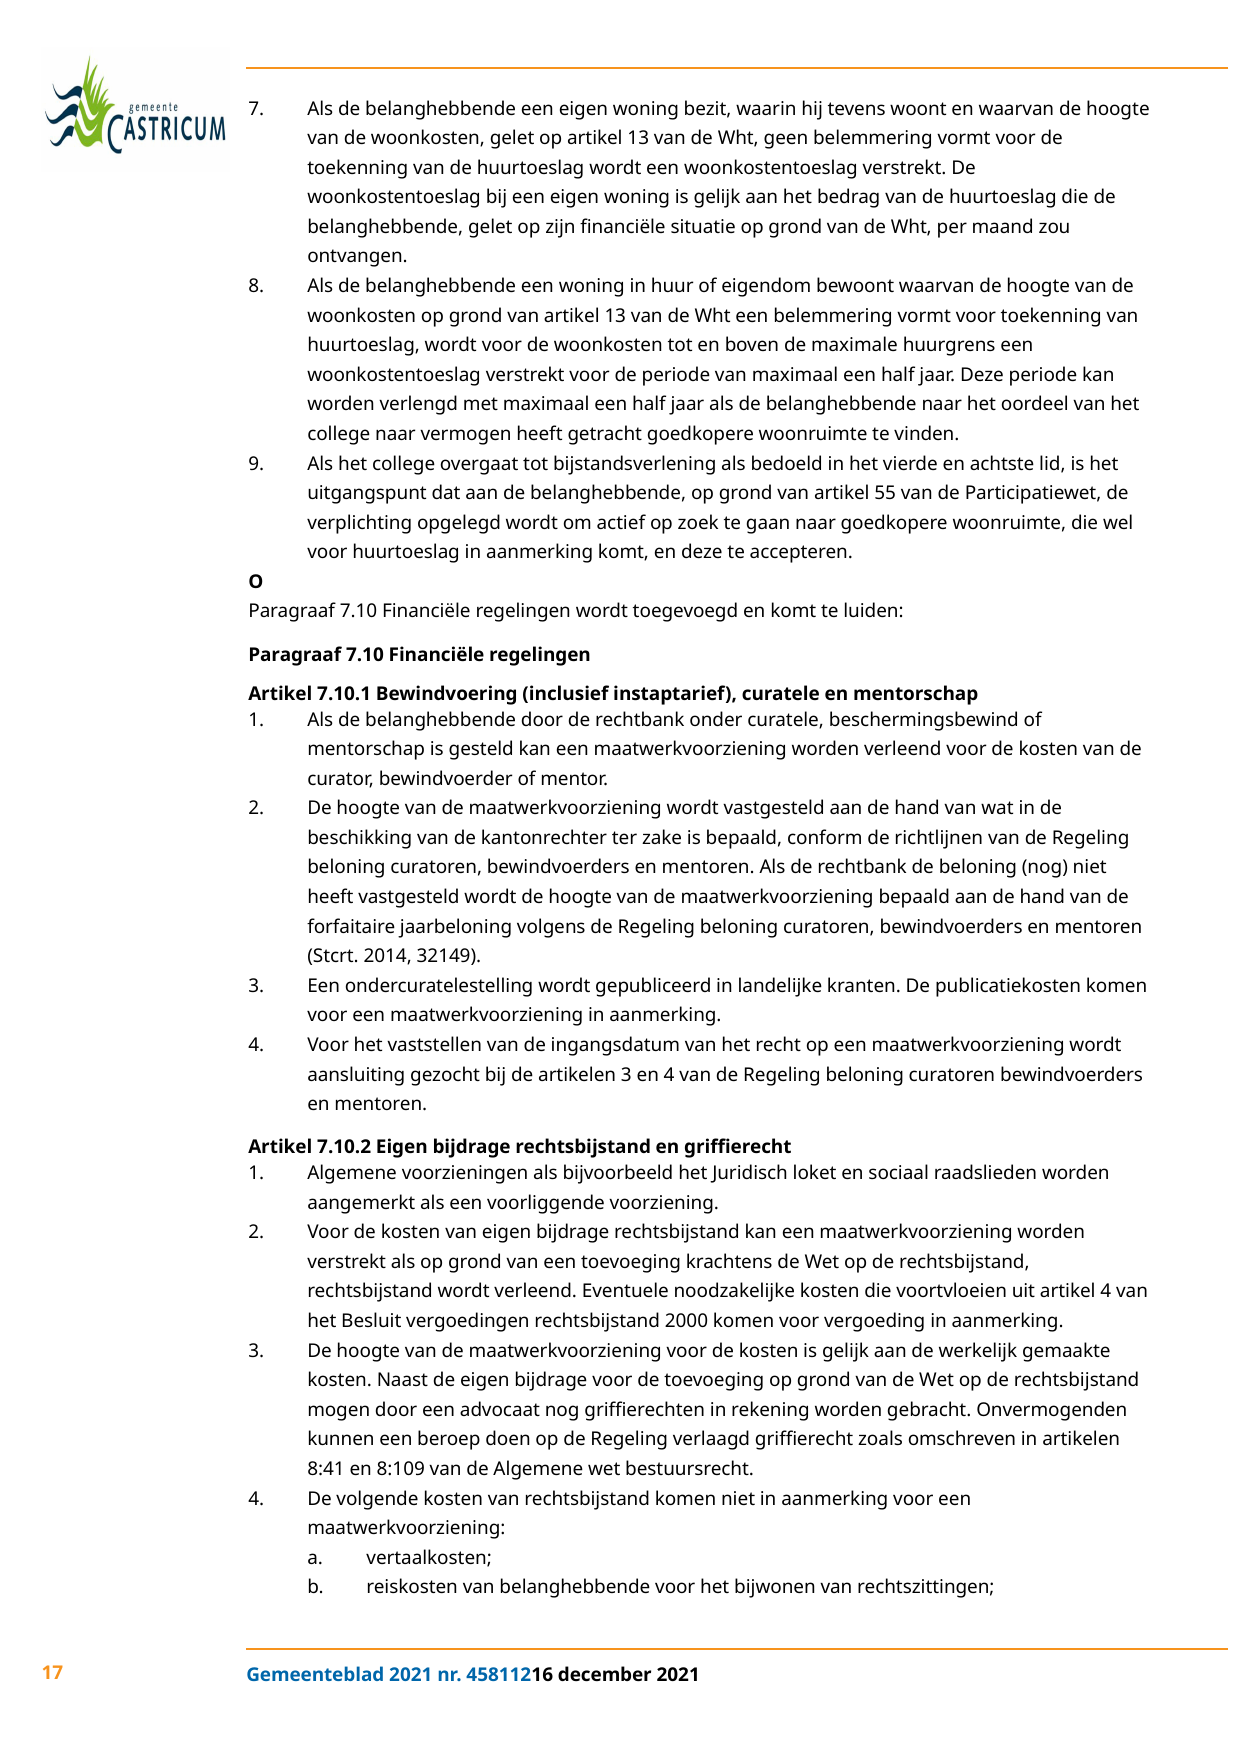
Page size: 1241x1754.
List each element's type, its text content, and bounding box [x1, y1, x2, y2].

list Voor het vaststellen van de ingangsdatum van het recht op een maatwerkvoorziening wordt aansluiting gezocht bij de artikelen 3 en 4 van de Regeling beloning curatoren bewindvoerders en mentoren. [248, 1031, 1152, 1116]
list Als de belanghebbende een eigen woning bezit, waarin hij tevens woont en waarvan de hoogte van de woonkosten, gelet op artikel 13 van de Wht, geen belemmering vormt voor de toekenning van de huurtoeslag wordt een woonkostentoeslag verstrekt. De woonkostentoeslag bij een eigen woning is gelijk aan het bedrag van de huurtoeslag die de belanghebbende, gelet op zijn financiële situatie op grond van de Wht, per maand zou ontvangen. [248, 95, 1152, 268]
list Als de belanghebbende door de rechtbank onder curatele, beschermingsbewind of mentorschap is gesteld kan een maatwerkvoorziening worden verleend voor de kosten van de curator, bewindvoerder of mentor. [248, 706, 1152, 791]
list Voor de kosten van eigen bijdrage rechtsbijstand kan een maatwerkvoorziening worden verstrekt als op grond van een toevoeging krachtens de Wet op de rechtsbijstand, rechtsbijstand wordt verleend. Eventuele noodzakelijke kosten die voortvloeien uit artikel 4 van het Besluit vergoedingen rechtsbijstand 2000 komen voor vergoeding in aanmerking. [248, 1218, 1152, 1333]
text Paragraaf 7.10 Financiële regelingen wordt toegevoegd en komt te luiden: [248, 598, 1152, 623]
list reiskosten van belanghebbende voor het bijwonen van rechtszittingen; [307, 1573, 1152, 1599]
list Als het college overgaat tot bijstandsverlening als bedoeld in het vierde en achtste lid, is het uitgangspunt dat aan de belanghebbende, op grond van artikel 55 van de Participatiewet, de verplichting opgelegd wordt om actief op zoek te gaan naar goedkopere woonruimte, die wel voor huurtoeslag in aanmerking komt, en deze te accepteren. [248, 450, 1152, 564]
text Paragraaf 7.10 Financiële regelingen [248, 641, 1152, 667]
text Artikel 7.10.1 Bewindvoering (inclusief instaptarief), curatele en mentorschap [248, 680, 1152, 706]
picture [41, 47, 231, 172]
list Een ondercuratelestelling wordt gepubliceerd in landelijke kranten. De publicatiekosten komen voor een maatwerkvoorziening in aanmerking. [248, 972, 1152, 1027]
list De hoogte van de maatwerkvoorziening voor de kosten is gelijk aan de werkelijk gemaakte kosten. Naast de eigen bijdrage voor de toevoeging op grond van de Wet op de rechtsbijstand mogen door een advocaat nog griffierechten in rekening worden gebracht. Onvermogenden kunnen een beroep doen op de Regeling verlaagd griffierecht zoals omschreven in artikelen 8:41 en 8:109 van de Algemene wet bestuursrecht. [248, 1337, 1152, 1481]
list Algemene voorzieningen als bijvoorbeeld het Juridisch loket en sociaal raadslieden worden aangemerkt als een voorliggende voorziening. [248, 1159, 1152, 1214]
list De volgende kosten van rechtsbijstand komen niet in aanmerking voor een maatwerkvoorziening: [248, 1485, 1152, 1540]
list vertaalkosten; [307, 1544, 1152, 1569]
list De hoogte van de maatwerkvoorziening wordt vastgesteld aan de hand van wat in de beschikking van de kantonrechter ter zake is bepaald, conform de richtlijnen van de Regeling beloning curatoren, bewindvoerders en mentoren. Als de rechtbank de beloning (nog) niet heeft vastgesteld wordt de hoogte van de maatwerkvoorziening bepaald aan de hand van de forfaitaire jaarbeloning volgens de Regeling beloning curatoren, bewindvoerders en mentoren (Stcrt. 2014, 32149). [248, 794, 1152, 968]
text O [248, 568, 1152, 594]
text Artikel 7.10.2 Eigen bijdrage rechtsbijstand en griffierecht [248, 1133, 1152, 1159]
list Als de belanghebbende een woning in huur of eigendom bewoont waarvan de hoogte van de woonkosten op grond van artikel 13 van de Wht een belemmering vormt voor toekenning van huurtoeslag, wordt voor de woonkosten tot en boven de maximale huurgrens een woonkostentoeslag verstrekt voor de periode van maximaal een half jaar. Deze periode kan worden verlengd met maximaal een half jaar als de belanghebbende naar het oordeel van het college naar vermogen heeft getracht goedkopere woonruimte te vinden. [248, 272, 1152, 446]
